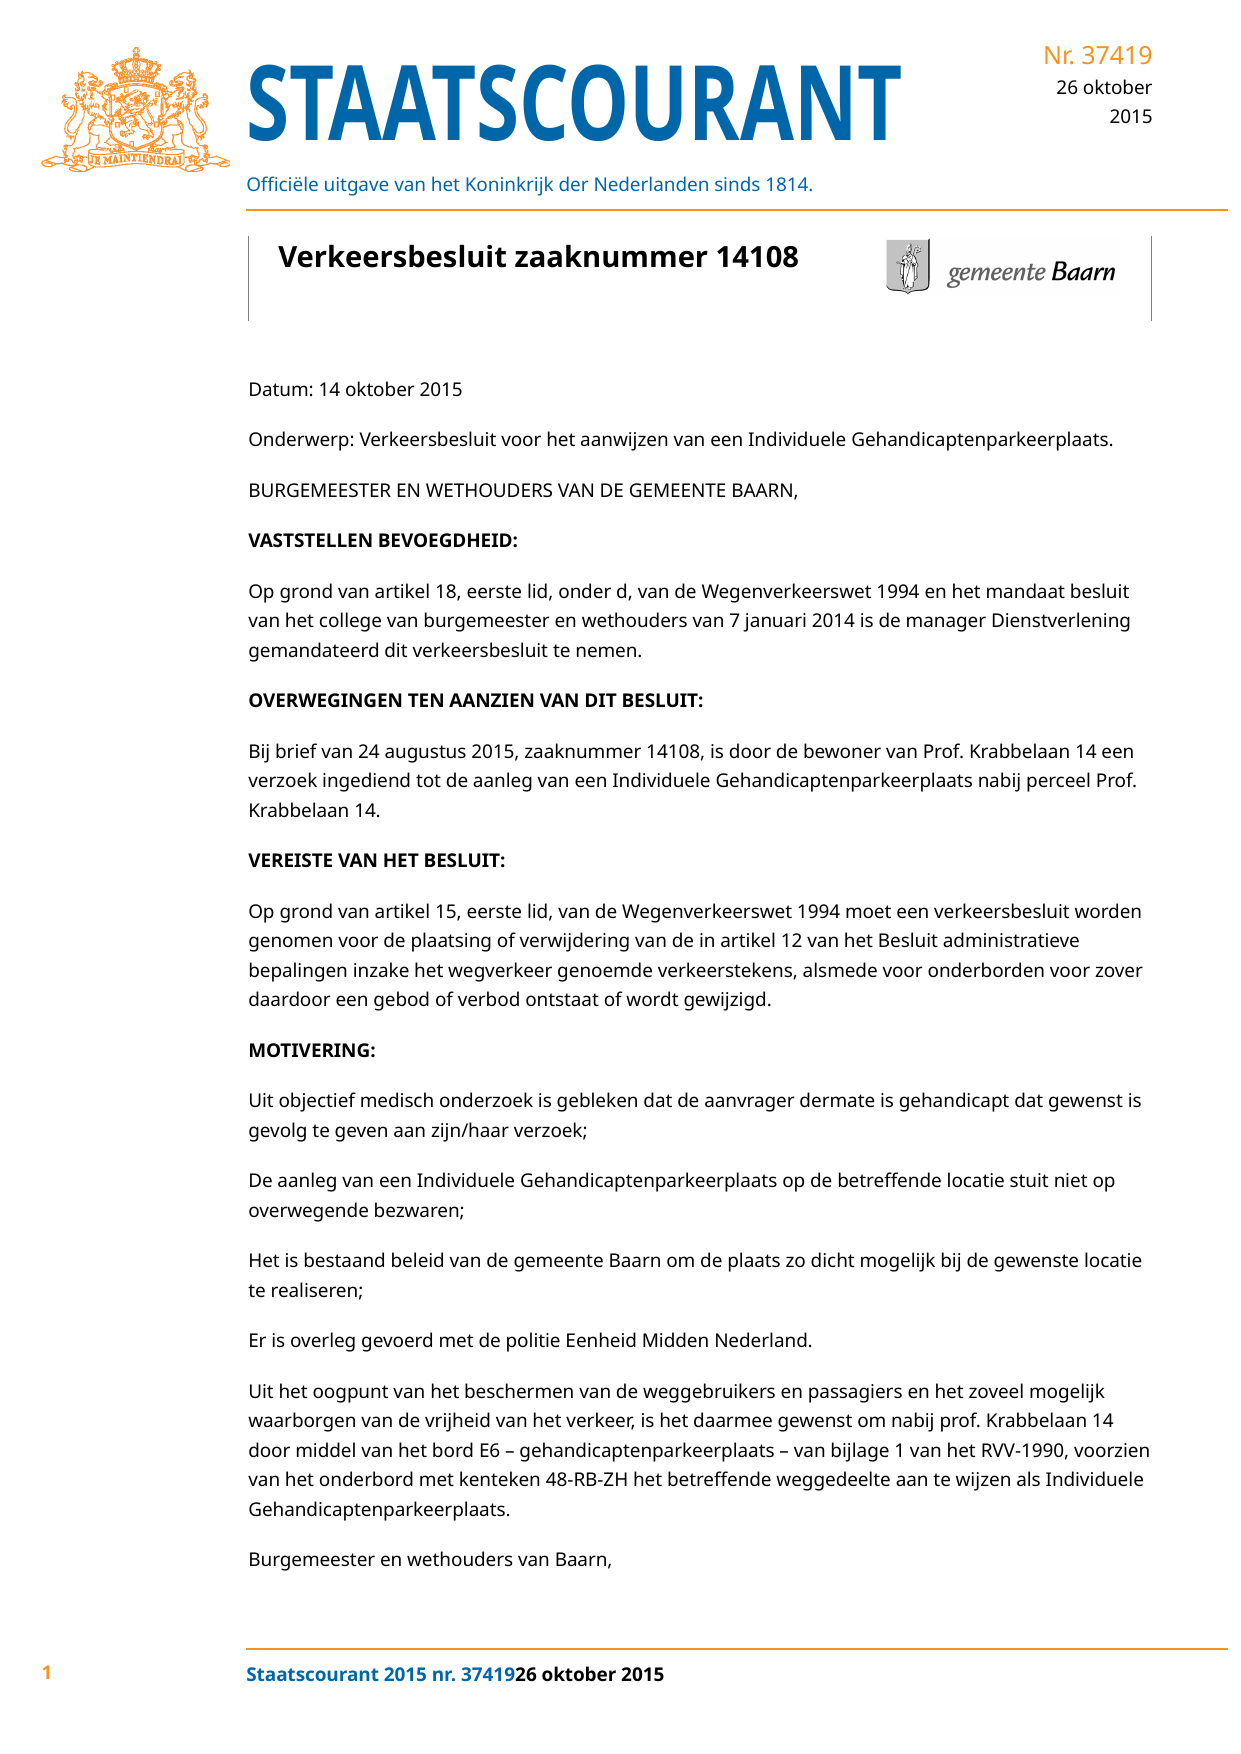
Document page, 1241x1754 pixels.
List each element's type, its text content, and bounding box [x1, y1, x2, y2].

text VASTSTELLEN BEVOEGDHEID: [248, 527, 1152, 553]
text Burgemeester en wethouders van Baarn, [248, 1547, 1152, 1572]
text De aanleg van een Individuele Gehandicaptenparkeerplaats op de betreffende locatie stuit niet op overwegende bezwaren; [248, 1167, 1152, 1223]
text Op grond van artikel 18, eerste lid, onder d, van de Wegenverkeerswet 1994 en het mandaat besluit van het college van burgemeester en wethouders van 7 januari 2014 is de manager Dienstverlening gemandateerd dit verkeersbesluit te nemen. [248, 578, 1152, 663]
table_header [850, 236, 1151, 321]
text Het is bestaand beleid van de gemeente Baarn om de plaats zo dicht mogelijk bij de gewenste locatie te realiseren; [248, 1247, 1152, 1303]
picture [41, 47, 231, 172]
text Op grond van artikel 15, eerste lid, van de Wegenverkeerswet 1994 moet een verkeersbesluit worden genomen voor de plaatsing of verwijdering van de in artikel 12 van het Besluit administratieve bepalingen inzake het wegverkeer genoemde verkeerstekens, alsmede voor onderborden voor zover daardoor een gebod of verbod ontstaat of wordt gewijzigd. [248, 898, 1152, 1012]
text VEREISTE VAN HET BESLUIT: [248, 847, 1152, 873]
text Datum: 14 oktober 2015 [248, 376, 1152, 402]
text Uit objectief medisch onderzoek is gebleken dat de aanvrager dermate is gehandicapt dat gewenst is gevolg te geven aan zijn/haar verzoek; [248, 1087, 1152, 1143]
text Uit het oogpunt van het beschermen van de weggebruikers en passagiers en het zoveel mogelijk waarborgen van de vrijheid van het verkeer, is het daarmee gewenst om nabij prof. Krabbelaan 14 door middel van het bord E6 – gehandicaptenparkeerplaats – van bijlage 1 van het RVV-1990, voorzien van het onderbord met kenteken 48-RB-ZH het betreffende weggedeelte aan te wijzen als Individuele Gehandicaptenparkeerplaats. [248, 1378, 1152, 1522]
text BURGEMEESTER EN WETHOUDERS VAN DE GEMEENTE BAARN, [248, 477, 1152, 503]
text Er is overleg gevoerd met de politie Eenheid Midden Nederland. [248, 1327, 1152, 1353]
text OVERWEGINGEN TEN AANZIEN VAN DIT BESLUIT: [248, 687, 1152, 713]
text Bij brief van 24 augustus 2015, zaaknummer 14108, is door de bewoner van Prof. Krabbelaan 14 een verzoek ingediend tot de aanleg van een Individuele Gehandicaptenparkeerplaats nabij perceel Prof. Krabbelaan 14. [248, 738, 1152, 823]
table_header Verkeersbesluit zaaknummer 14108 [249, 236, 850, 321]
text MOTIVERING: [248, 1037, 1152, 1063]
text Onderwerp: Verkeersbesluit voor het aanwijzen van een Individuele Gehandicaptenparkeerplaats. [248, 427, 1152, 452]
picture [882, 236, 1119, 296]
